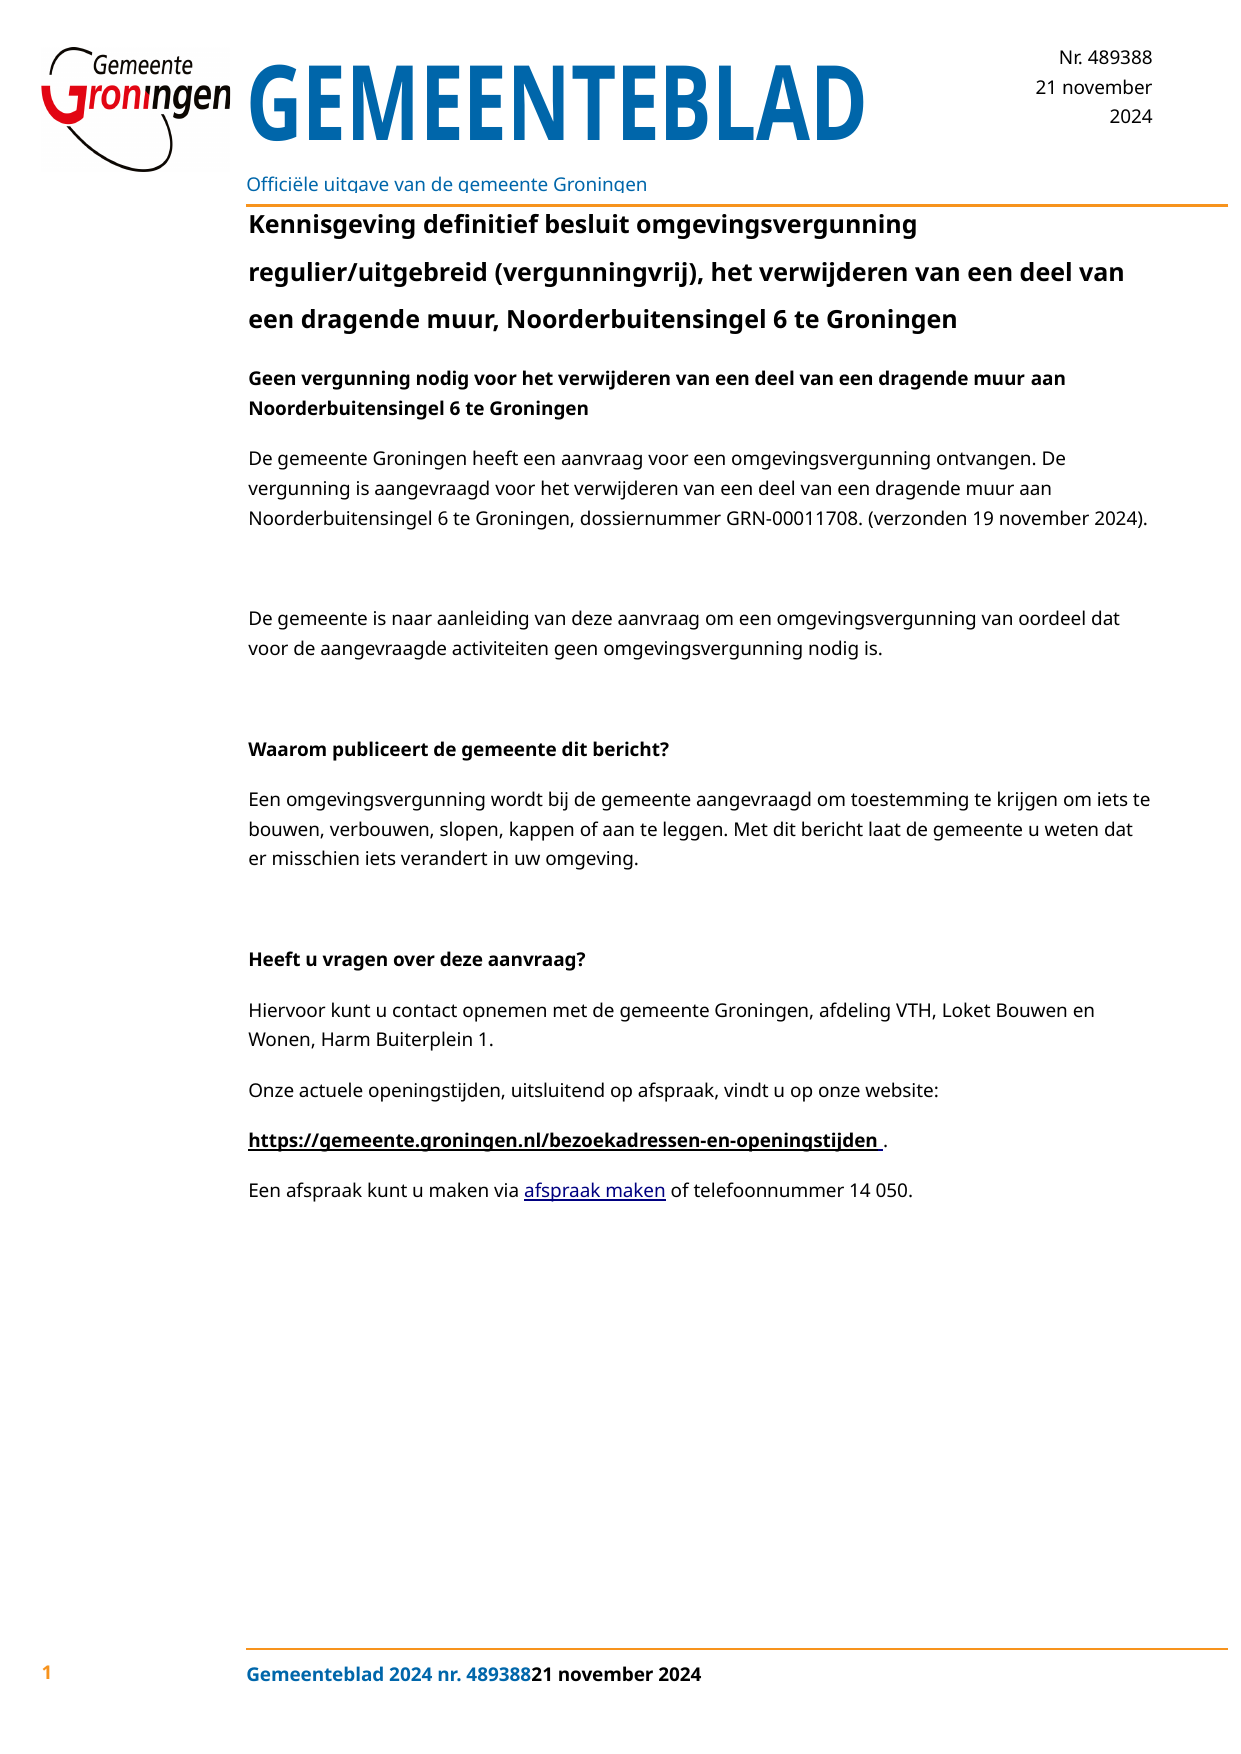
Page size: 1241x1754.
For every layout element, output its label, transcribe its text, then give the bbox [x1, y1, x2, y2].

text Heeft u vragen over deze aanvraag? [248, 946, 1152, 972]
text De gemeente Groningen heeft een aanvraag voor een omgevingsvergunning ontvangen. De vergunning is aangevraagd voor het verwijderen van een deel van een dragende muur aan Noorderbuitensingel 6 te Groningen, dossiernummer GRN-00011708. (verzonden 19 november 2024). [248, 446, 1152, 530]
text De gemeente is naar aanleiding van deze aanvraag om een omgevingsvergunning van oordeel dat voor de aangevraagde activiteiten geen omgevingsvergunning nodig is. [248, 606, 1152, 661]
text Hiervoor kunt u contact opnemen met de gemeente Groningen, afdeling VTH, Loket Bouwen en Wonen, Harm Buiterplein 1. [248, 997, 1152, 1052]
picture [41, 47, 231, 172]
text Een afspraak kunt u maken via afspraak maken of telefoonnummer 14 050. [248, 1178, 1152, 1203]
text https://gemeente.groningen.nl/bezoekadressen-en-openingstijden . [248, 1127, 1152, 1153]
text Geen vergunning nodig voor het verwijderen van een deel van een dragende muur aan Noorderbuitensingel 6 te Groningen [248, 366, 1152, 421]
text Waarom publiceert de gemeente dit bericht? [248, 736, 1152, 762]
text Onze actuele openingstijden, uitsluitend op afspraak, vindt u op onze website: [248, 1077, 1152, 1102]
text Kennisgeving definitief besluit omgevingsvergunning regulier/uitgebreid (vergunningvrij), het verwijderen van een deel van een dragende muur, Noorderbuitensingel 6 te Groningen [248, 207, 1152, 336]
text Een omgevingsvergunning wordt bij de gemeente aangevraagd om toestemming te krijgen om iets te bouwen, verbouwen, slopen, kappen of aan te leggen. Met dit bericht laat de gemeente u weten dat er misschien iets verandert in uw omgeving. [248, 786, 1152, 871]
